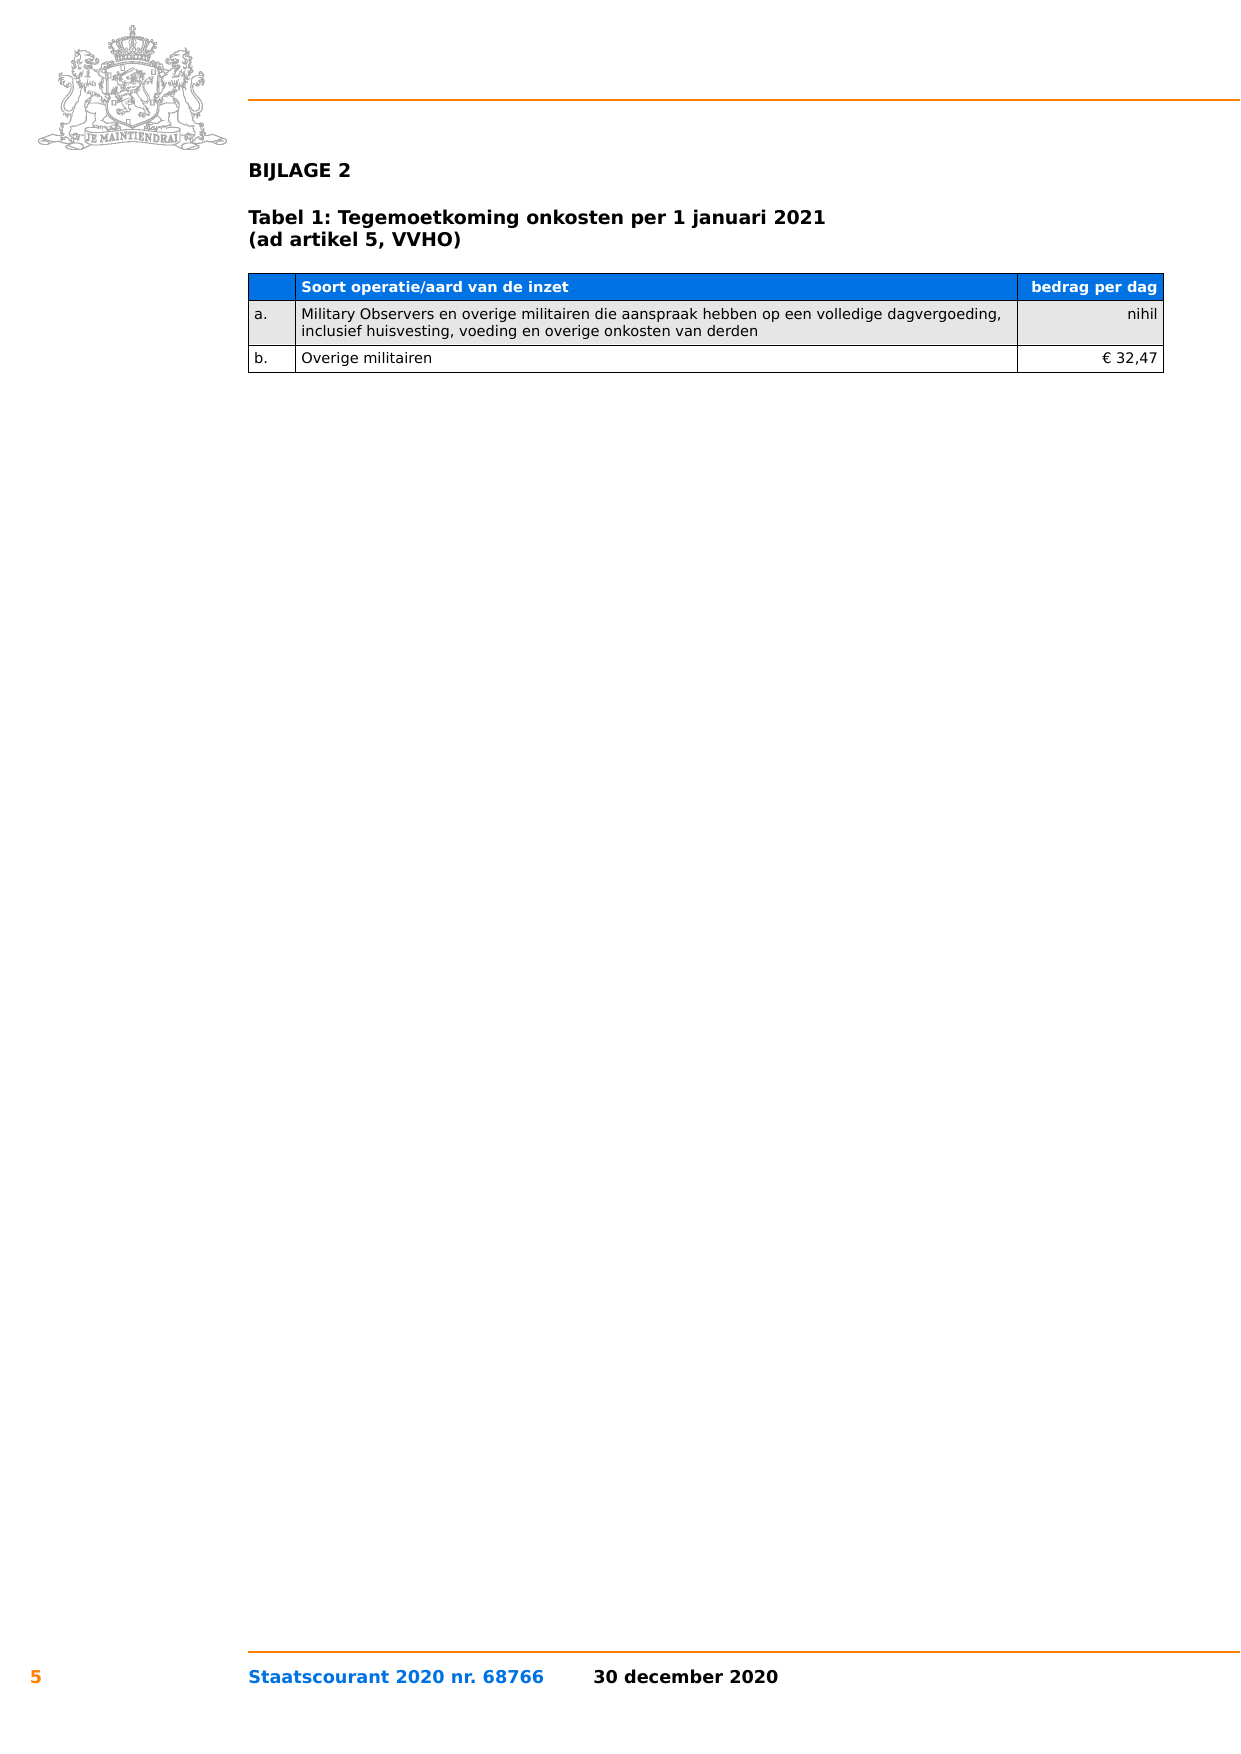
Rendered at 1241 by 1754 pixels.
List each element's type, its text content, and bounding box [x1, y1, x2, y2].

picture [38, 25, 227, 150]
subtitle BIJLAGE 2 [248, 160, 1163, 182]
table_cell a. [249, 301, 295, 344]
table_cell nihil [1018, 301, 1163, 344]
text Tabel 1: Tegemoetkoming onkosten per 1 januari 2021 [248, 207, 1163, 229]
table_cell Military Observers en overige militairen die aanspraak hebben op een volledige dagvergoeding, inclusief huisvesting, voeding en overige onkosten van derden [296, 301, 1017, 344]
table_cell b. [249, 346, 295, 372]
table_header [249, 274, 295, 300]
table_cell € 32,47 [1018, 346, 1163, 372]
table_header bedrag per dag [1018, 274, 1163, 300]
table_cell Overige militairen [296, 346, 1017, 372]
table_header Soort operatie/aard van de inzet [296, 274, 1017, 300]
text (ad artikel 5, VVHO) [248, 229, 1163, 251]
